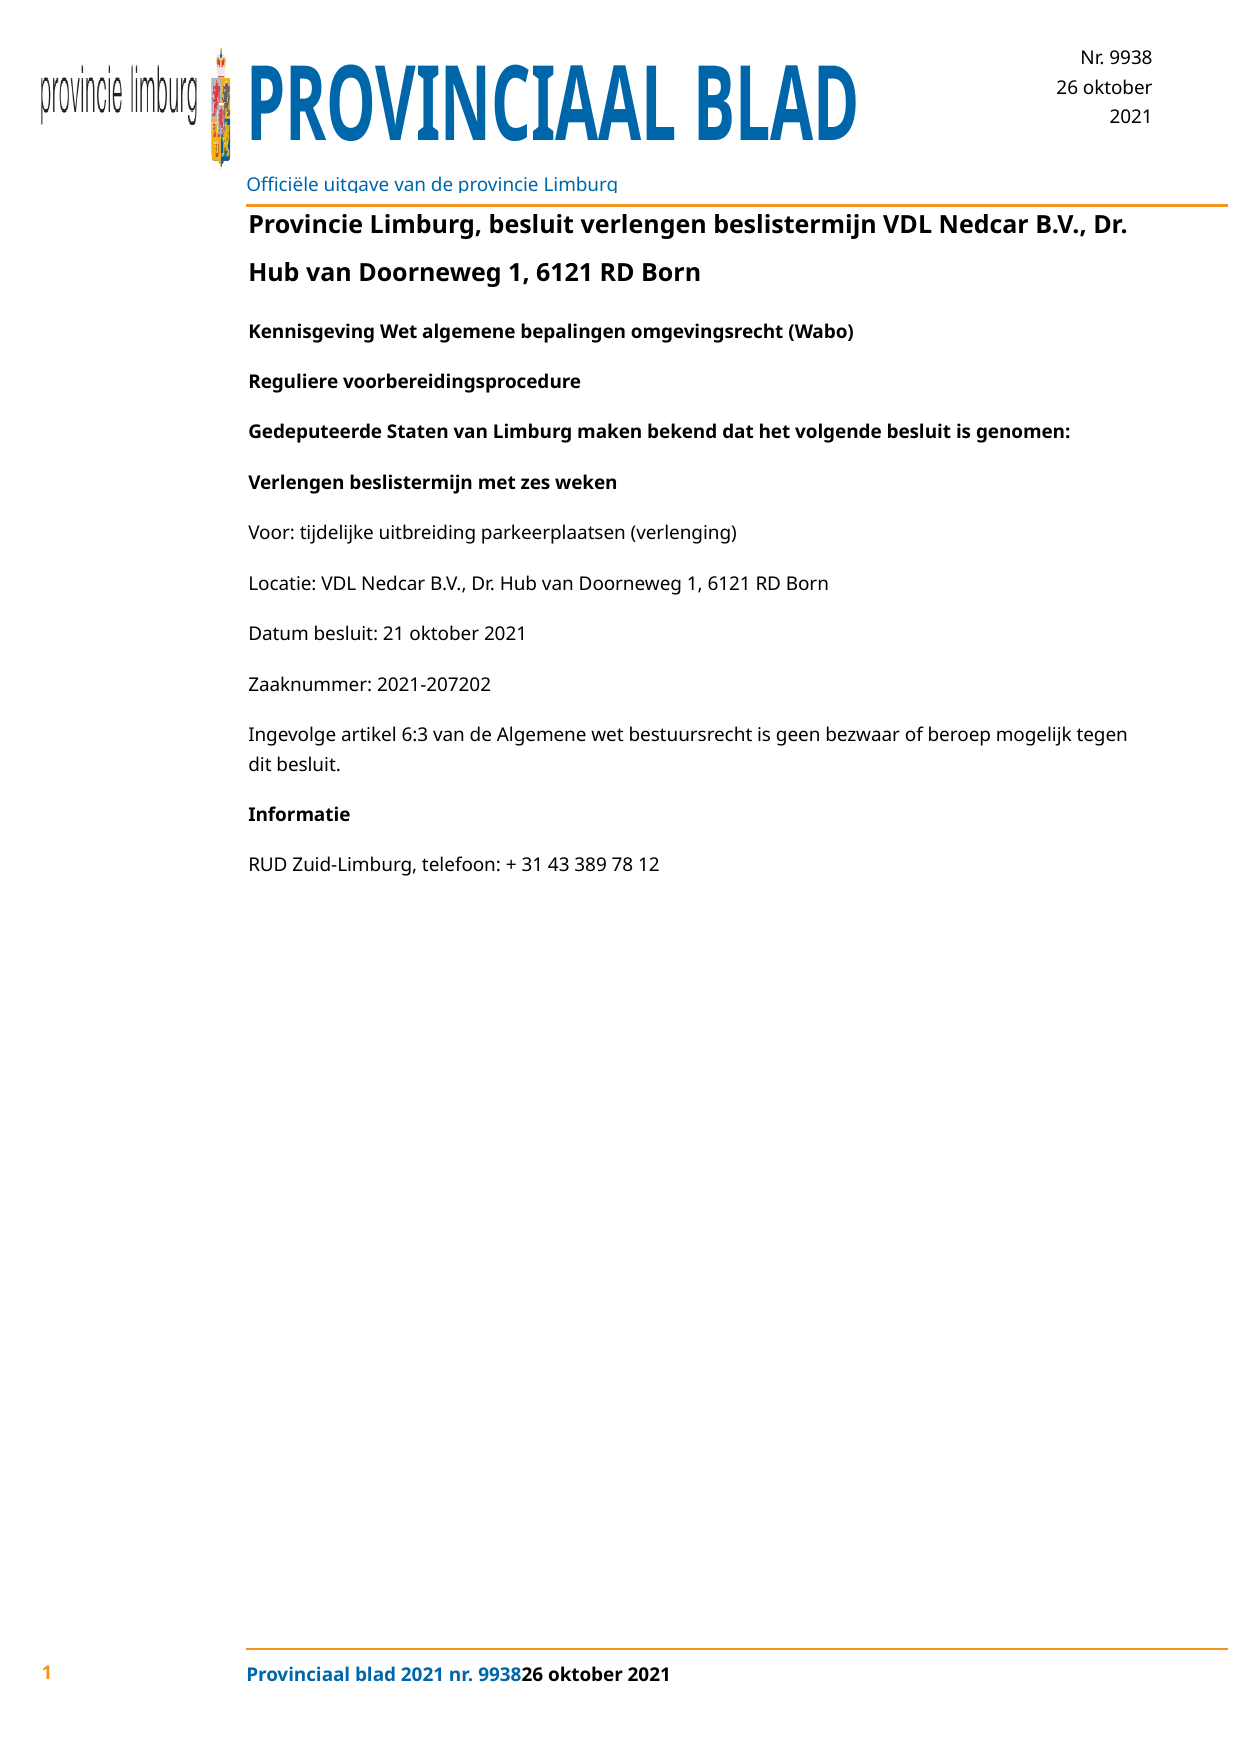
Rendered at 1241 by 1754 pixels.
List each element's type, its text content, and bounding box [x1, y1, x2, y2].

text RUD Zuid-Limburg, telefoon: + 31 43 389 78 12 [248, 852, 1152, 877]
text Datum besluit: 21 oktober 2021 [248, 620, 1152, 646]
picture [41, 47, 231, 172]
text Kennisgeving Wet algemene bepalingen omgevingsrecht (Wabo) [248, 318, 1152, 344]
text Verlengen beslistermijn met zes weken [248, 469, 1152, 495]
text Reguliere voorbereidingsprocedure [248, 368, 1152, 394]
text Provincie Limburg, besluit verlengen beslistermijn VDL Nedcar B.V., Dr. Hub van Doorneweg 1, 6121 RD Born [248, 207, 1152, 288]
text Gedeputeerde Staten van Limburg maken bekend dat het volgende besluit is genomen: [248, 419, 1152, 444]
text Zaaknummer: 2021-207202 [248, 671, 1152, 697]
text Voor: tijdelijke uitbreiding parkeerplaatsen (verlenging) [248, 519, 1152, 545]
text Ingevolge artikel 6:3 van de Algemene wet bestuursrecht is geen bezwaar of beroep mogelijk tegen dit besluit. [248, 721, 1152, 777]
text Locatie: VDL Nedcar B.V., Dr. Hub van Doorneweg 1, 6121 RD Born [248, 570, 1152, 596]
text Informatie [248, 801, 1152, 827]
